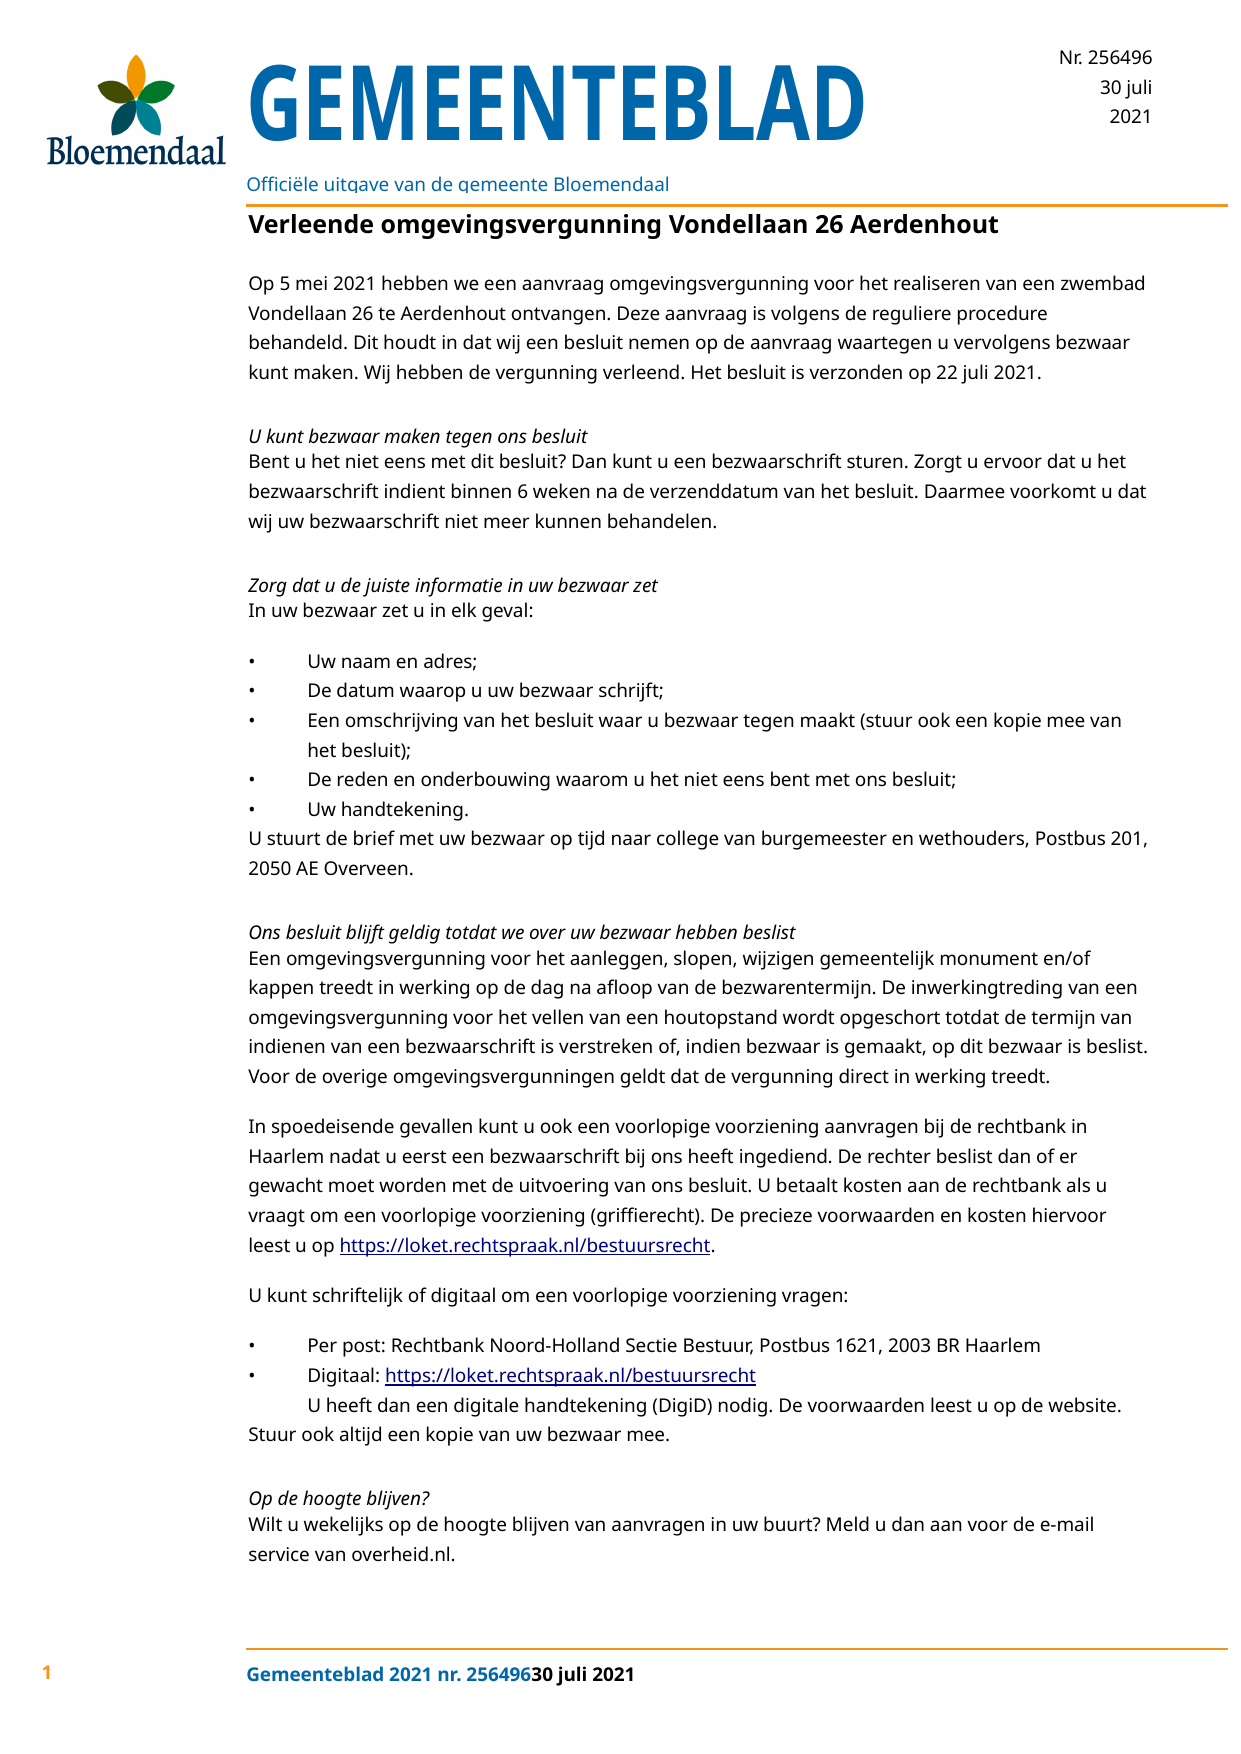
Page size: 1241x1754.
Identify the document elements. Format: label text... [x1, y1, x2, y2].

text Verleende omgevingsvergunning Vondellaan 26 Aerdenhout [248, 207, 1152, 241]
list Een omschrijving van het besluit waar u bezwaar tegen maakt (stuur ook een kopie mee van het besluit); [248, 707, 1152, 762]
text Stuur ook altijd een kopie van uw bezwaar mee. [248, 1421, 1152, 1447]
text U kunt schriftelijk of digitaal om een voorlopige voorziening vragen: [248, 1282, 1152, 1308]
list De reden en onderbouwing waarom u het niet eens bent met ons besluit; [248, 766, 1152, 792]
text In uw bezwaar zet u in elk geval: [248, 598, 1152, 623]
text In spoedeisende gevallen kunt u ook een voorlopige voorziening aanvragen bij de rechtbank in Haarlem nadat u eerst een bezwaarschrift bij ons heeft ingediend. De rechter beslist dan of er gewacht moet worden met de uitvoering van ons besluit. U betaalt kosten aan de rechtbank als u vraagt om een voorlopige voorziening (griffierecht). De precieze voorwaarden en kosten hiervoor leest u op https://loket.rechtspraak.nl/bestuursrecht. [248, 1113, 1152, 1258]
text Wilt u wekelijks op de hoogte blijven van aanvragen in uw buurt? Meld u dan aan voor de e-mail service van overheid.nl. [248, 1511, 1152, 1566]
list Uw naam en adres; [248, 648, 1152, 674]
text Ons besluit blijft geldig totdat we over uw bezwaar hebben beslist [248, 919, 1152, 945]
text Zorg dat u de juiste informatie in uw bezwaar zet [248, 572, 1152, 598]
text Bent u het niet eens met dit besluit? Dan kunt u een bezwaarschrift sturen. Zorgt u ervoor dat u het bezwaarschrift indient binnen 6 weken na de verzenddatum van het besluit. Daarmee voorkomt u dat wij uw bezwaarschrift niet meer kunnen behandelen. [248, 449, 1152, 534]
picture [41, 47, 231, 172]
list Per post: Rechtbank Noord-Holland Sectie Bestuur, Postbus 1621, 2003 BR Haarlem [248, 1333, 1152, 1358]
text Op de hoogte blijven? [248, 1485, 1152, 1511]
list Digitaal: https://loket.rechtspraak.nl/bestuursrecht [248, 1362, 1152, 1388]
text Op 5 mei 2021 hebben we een aanvraag omgevingsvergunning voor het realiseren van een zwembad Vondellaan 26 te Aerdenhout ontvangen. Deze aanvraag is volgens de reguliere procedure behandeld. Dit houdt in dat wij een besluit nemen op de aanvraag waartegen u vervolgens bezwaar kunt maken. Wij hebben de vergunning verleend. Het besluit is verzonden op 22 juli 2021. [248, 270, 1152, 385]
text Een omgevingsvergunning voor het aanleggen, slopen, wijzigen gemeentelijk monument en/of kappen treedt in werking op de dag na afloop van de bezwarentermijn. De inwerkingtreding van een omgevingsvergunning voor het vellen van een houtopstand wordt opgeschort totdat de termijn van indienen van een bezwaarschrift is verstreken of, indien bezwaar is gemaakt, op dit bezwaar is beslist. Voor de overige omgevingsvergunningen geldt dat de vergunning direct in werking treedt. [248, 945, 1152, 1089]
list De datum waarop u uw bezwaar schrijft; [248, 678, 1152, 703]
text U kunt bezwaar maken tegen ons besluit [248, 423, 1152, 449]
list U heeft dan een digitale handtekening (DigiD) nodig. De voorwaarden leest u op de website. [248, 1392, 1152, 1418]
list Uw handtekening. [248, 796, 1152, 822]
text U stuurt de brief met uw bezwaar op tijd naar college van burgemeester en wethouders, Postbus 201, 2050 AE Overveen. [248, 826, 1152, 881]
